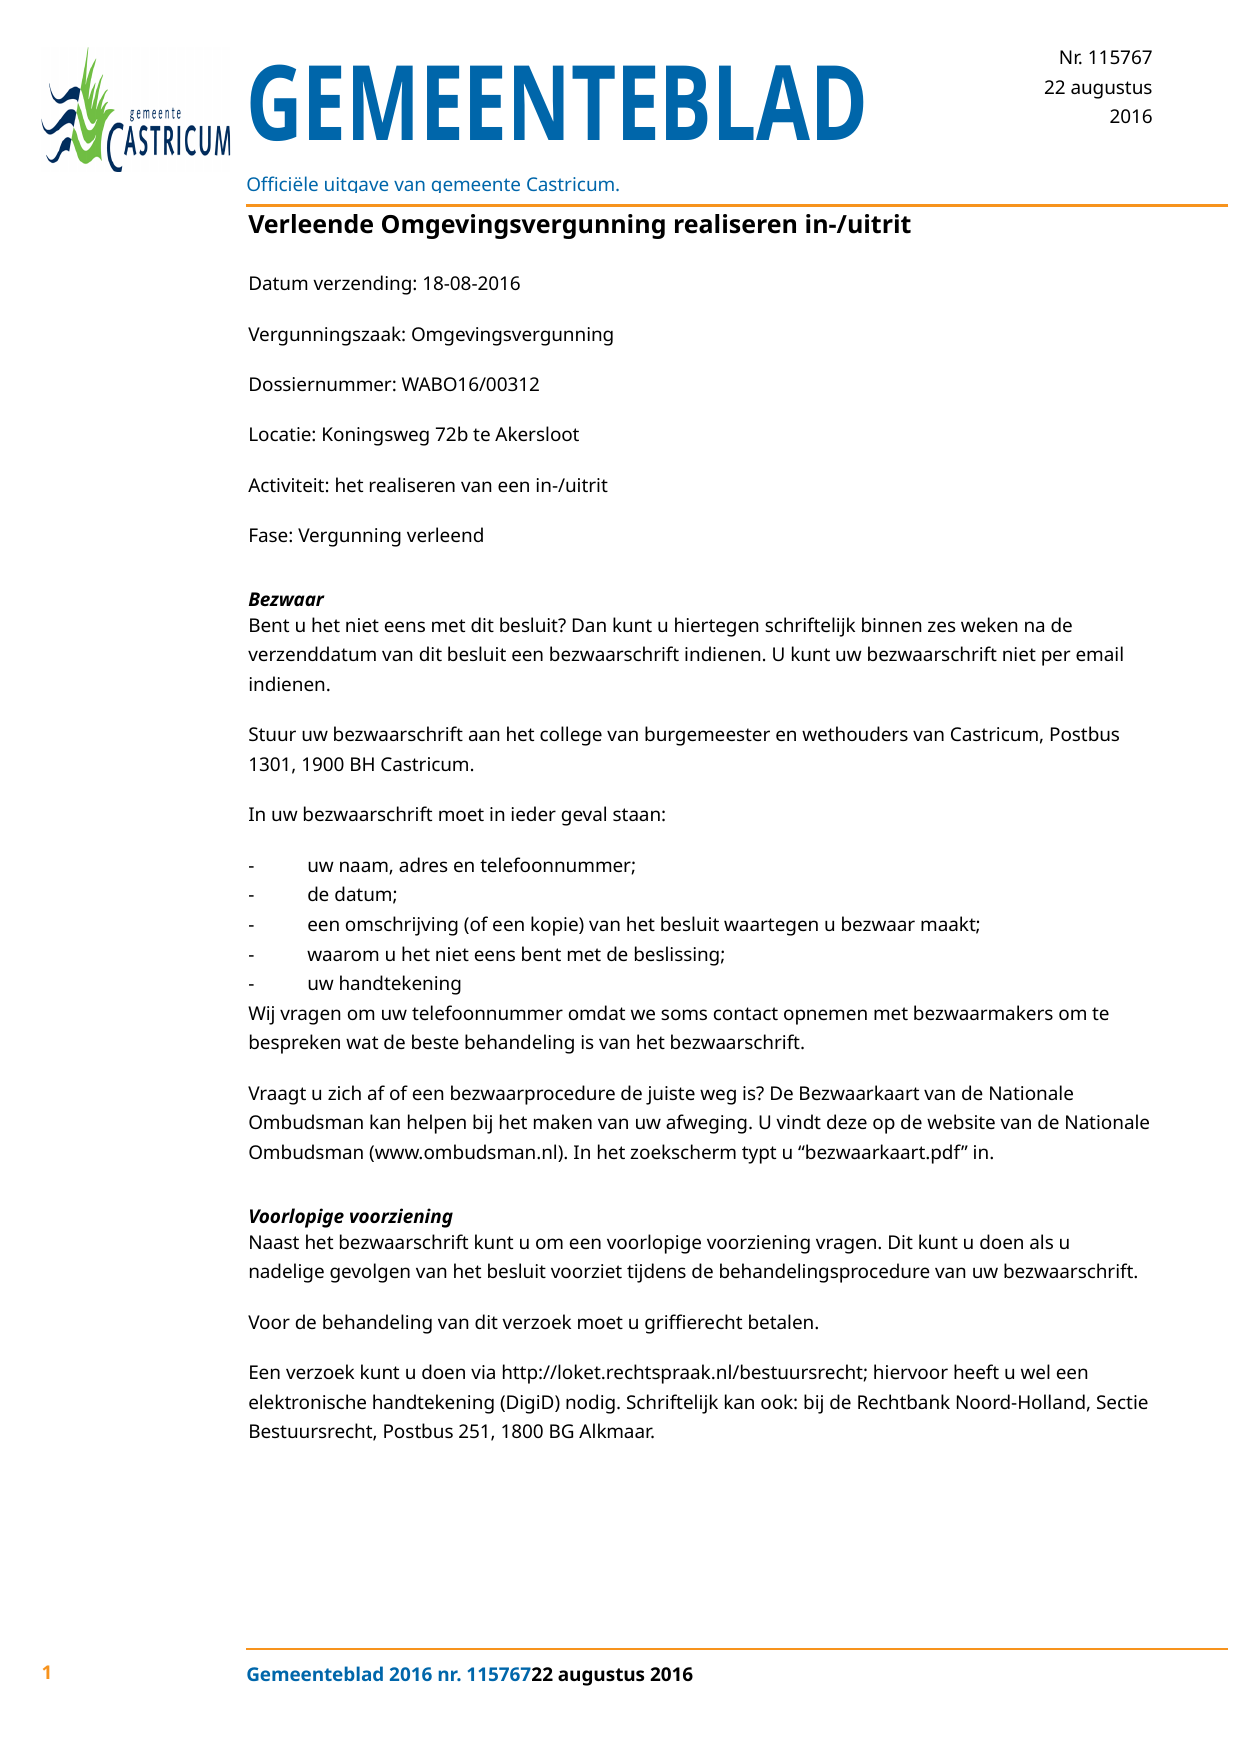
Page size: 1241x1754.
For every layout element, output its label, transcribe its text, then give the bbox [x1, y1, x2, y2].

list uw naam, adres en telefoonnummer; [248, 852, 1152, 878]
text Vraagt u zich af of een bezwaarprocedure de juiste weg is? De Bezwaarkaart van de Nationale Ombudsman kan helpen bij het maken van uw afweging. U vindt deze op de website van de Nationale Ombudsman (www.ombudsman.nl). In het zoekscherm typt u “bezwaarkaart.pdf” in. [248, 1080, 1152, 1165]
text Fase: Vergunning verleend [248, 522, 1152, 548]
picture [41, 47, 231, 172]
text Dossiernummer: WABO16/00312 [248, 371, 1152, 397]
list waarom u het niet eens bent met de beslissing; [248, 941, 1152, 967]
text Bezwaar [248, 586, 1152, 612]
text Verleende Omgevingsvergunning realiseren in-/uitrit [248, 207, 1152, 241]
text Een verzoek kunt u doen via http://loket.rechtspraak.nl/bestuursrecht; hiervoor heeft u wel een elektronische handtekening (DigiD) nodig. Schriftelijk kan ook: bij de Rechtbank Noord-Holland, Sectie Bestuursrecht, Postbus 251, 1800 BG Alkmaar. [248, 1359, 1152, 1444]
text Stuur uw bezwaarschrift aan het college van burgemeester en wethouders van Castricum, Postbus 1301, 1900 BH Castricum. [248, 722, 1152, 777]
text Wij vragen om uw telefoonnummer omdat we soms contact opnemen met bezwaarmakers om te bespreken wat de beste behandeling is van het bezwaarschrift. [248, 1000, 1152, 1055]
list de datum; [248, 882, 1152, 907]
text Voorlopige voorziening [248, 1203, 1152, 1229]
text Activiteit: het realiseren van een in-/uitrit [248, 472, 1152, 498]
text Voor de behandeling van dit verzoek moet u griffierecht betalen. [248, 1309, 1152, 1334]
list een omschrijving (of een kopie) van het besluit waartegen u bezwaar maakt; [248, 911, 1152, 937]
text Vergunningszaak: Omgevingsvergunning [248, 321, 1152, 346]
text Datum verzending: 18-08-2016 [248, 270, 1152, 296]
list uw handtekening [248, 970, 1152, 996]
text In uw bezwaarschrift moet in ieder geval staan: [248, 802, 1152, 827]
text Bent u het niet eens met dit besluit? Dan kunt u hiertegen schriftelijk binnen zes weken na de verzenddatum van dit besluit een bezwaarschrift indienen. U kunt uw bezwaarschrift niet per email indienen. [248, 612, 1152, 697]
text Locatie: Koningsweg 72b te Akersloot [248, 422, 1152, 447]
text Naast het bezwaarschrift kunt u om een voorlopige voorziening vragen. Dit kunt u doen als u nadelige gevolgen van het besluit voorziet tijdens de behandelingsprocedure van uw bezwaarschrift. [248, 1229, 1152, 1284]
